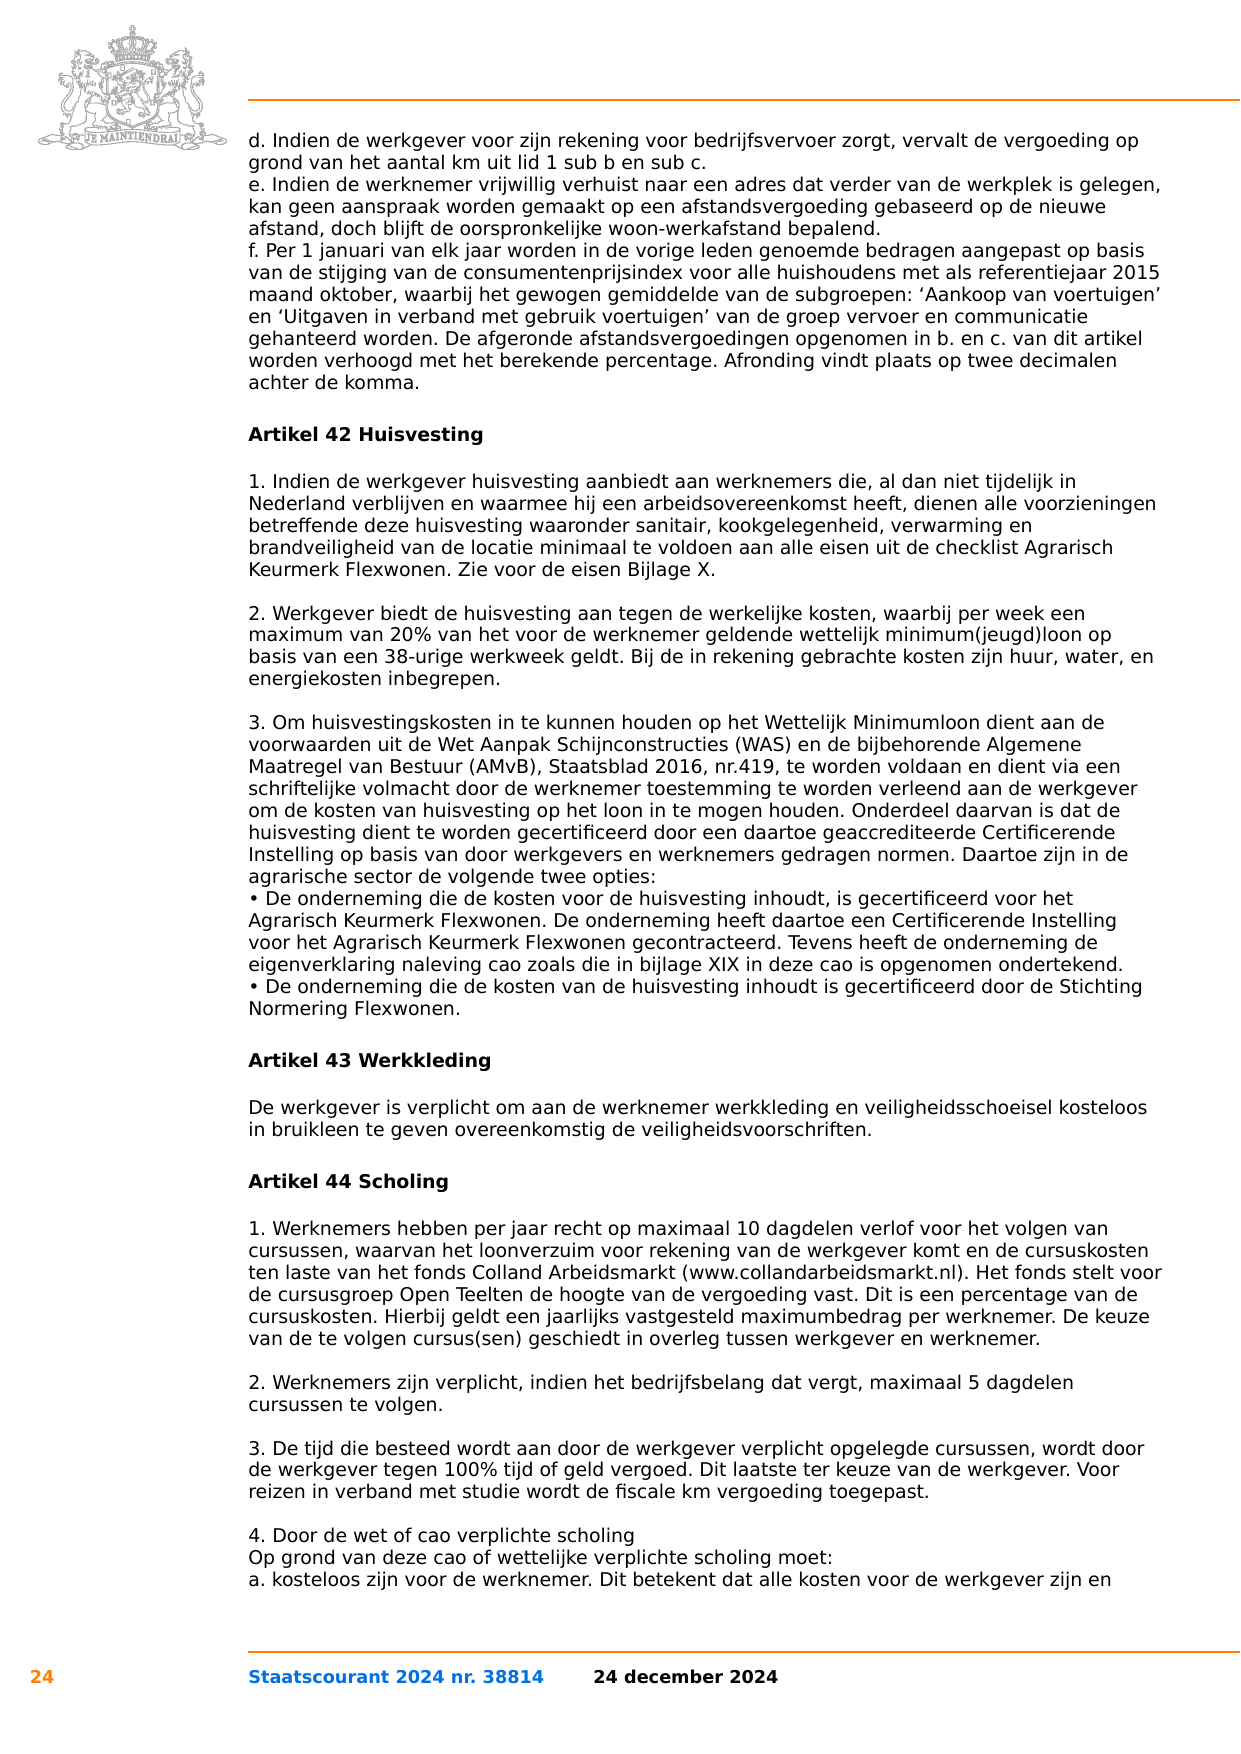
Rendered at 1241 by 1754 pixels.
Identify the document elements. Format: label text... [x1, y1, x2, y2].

subtitle Artikel 42 Huisvesting [248, 424, 1163, 446]
text 1. Indien de werkgever huisvesting aanbiedt aan werknemers die, al dan niet tijdelijk in Nederland verblijven en waarmee hij een arbeidsovereenkomst heeft, dienen alle voorzieningen betreffende deze huisvesting waaronder sanitair, kookgelegenheid, verwarming en brandveiligheid van de locatie minimaal te voldoen aan alle eisen uit de checklist Agrarisch Keurmerk Flexwonen. Zie voor de eisen Bijlage X. [248, 471, 1163, 581]
text De werkgever is verplicht om aan de werknemer werkkleding en veiligheidsschoeisel kosteloos in bruikleen te geven overeenkomstig de veiligheidsvoorschriften. [248, 1097, 1163, 1141]
text e. Indien de werknemer vrijwillig verhuist naar een adres dat verder van de werkplek is gelegen, kan geen aanspraak worden gemaakt op een afstandsvergoeding gebaseerd op de nieuwe afstand, doch blijft de oorspronkelijke woon-werkafstand bepalend. [248, 174, 1163, 240]
subtitle Artikel 43 Werkkleding [248, 1050, 1163, 1072]
text 4. Door de wet of cao verplichte scholing [248, 1525, 1163, 1547]
text a. kosteloos zijn voor de werknemer. Dit betekent dat alle kosten voor de werkgever zijn en [248, 1569, 1163, 1591]
picture [38, 25, 227, 150]
text 3. De tijd die besteed wordt aan door de werkgever verplicht opgelegde cursussen, wordt door de werkgever tegen 100% tijd of geld vergoed. Dit laatste ter keuze van de werkgever. Voor reizen in verband met studie wordt de fiscale km vergoeding toegepast. [248, 1437, 1163, 1503]
text • De onderneming die de kosten voor de huisvesting inhoudt, is gecertificeerd voor het Agrarisch Keurmerk Flexwonen. De onderneming heeft daartoe een Certificerende Instelling voor het Agrarisch Keurmerk Flexwonen gecontracteerd. Tevens heeft de onderneming de eigenverklaring naleving cao zoals die in bijlage XIX in deze cao is opgenomen ondertekend. [248, 888, 1163, 976]
text f. Per 1 januari van elk jaar worden in de vorige leden genoemde bedragen aangepast op basis van de stijging van de consumentenprijsindex voor alle huishoudens met als referentiejaar 2015 maand oktober, waarbij het gewogen gemiddelde van de subgroepen: ‘Aankoop van voertuigen’ en ‘Uitgaven in verband met gebruik voertuigen’ van de groep vervoer en communicatie gehanteerd worden. De afgeronde afstandsvergoedingen opgenomen in b. en c. van dit artikel worden verhoogd met het berekende percentage. Afronding vindt plaats op twee decimalen achter de komma. [248, 240, 1163, 394]
text Op grond van deze cao of wettelijke verplichte scholing moet: [248, 1547, 1163, 1569]
text 1. Werknemers hebben per jaar recht op maximaal 10 dagdelen verlof voor het volgen van cursussen, waarvan het loonverzuim voor rekening van de werkgever komt en de cursuskosten ten laste van het fonds Colland Arbeidsmarkt (www.collandarbeidsmarkt.nl). Het fonds stelt voor de cursusgroep Open Teelten de hoogte van de vergoeding vast. Dit is een percentage van de cursuskosten. Hierbij geldt een jaarlijks vastgesteld maximumbedrag per werknemer. De keuze van de te volgen cursus(sen) geschiedt in overleg tussen werkgever en werknemer. [248, 1218, 1163, 1350]
subtitle Artikel 44 Scholing [248, 1171, 1163, 1193]
text 2. Werknemers zijn verplicht, indien het bedrijfsbelang dat vergt, maximaal 5 dagdelen cursussen te volgen. [248, 1372, 1163, 1416]
text • De onderneming die de kosten van de huisvesting inhoudt is gecertificeerd door de Stichting Normering Flexwonen. [248, 976, 1163, 1020]
text 2. Werkgever biedt de huisvesting aan tegen de werkelijke kosten, waarbij per week een maximum van 20% van het voor de werknemer geldende wettelijk minimum(jeugd)loon op basis van een 38-urige werkweek geldt. Bij de in rekening gebrachte kosten zijn huur, water, en energiekosten inbegrepen. [248, 602, 1163, 690]
text 3. Om huisvestingskosten in te kunnen houden op het Wettelijk Minimumloon dient aan de voorwaarden uit de Wet Aanpak Schijnconstructies (WAS) en de bijbehorende Algemene Maatregel van Bestuur (AMvB), Staatsblad 2016, nr.419, te worden voldaan en dient via een schriftelijke volmacht door de werknemer toestemming te worden verleend aan de werkgever om de kosten van huisvesting op het loon in te mogen houden. Onderdeel daarvan is dat de huisvesting dient te worden gecertificeerd door een daartoe geaccrediteerde Certificerende Instelling op basis van door werkgevers en werknemers gedragen normen. Daartoe zijn in de agrarische sector de volgende twee opties: [248, 712, 1163, 888]
text d. Indien de werkgever voor zijn rekening voor bedrijfsvervoer zorgt, vervalt de vergoeding op grond van het aantal km uit lid 1 sub b en sub c. [248, 130, 1163, 174]
